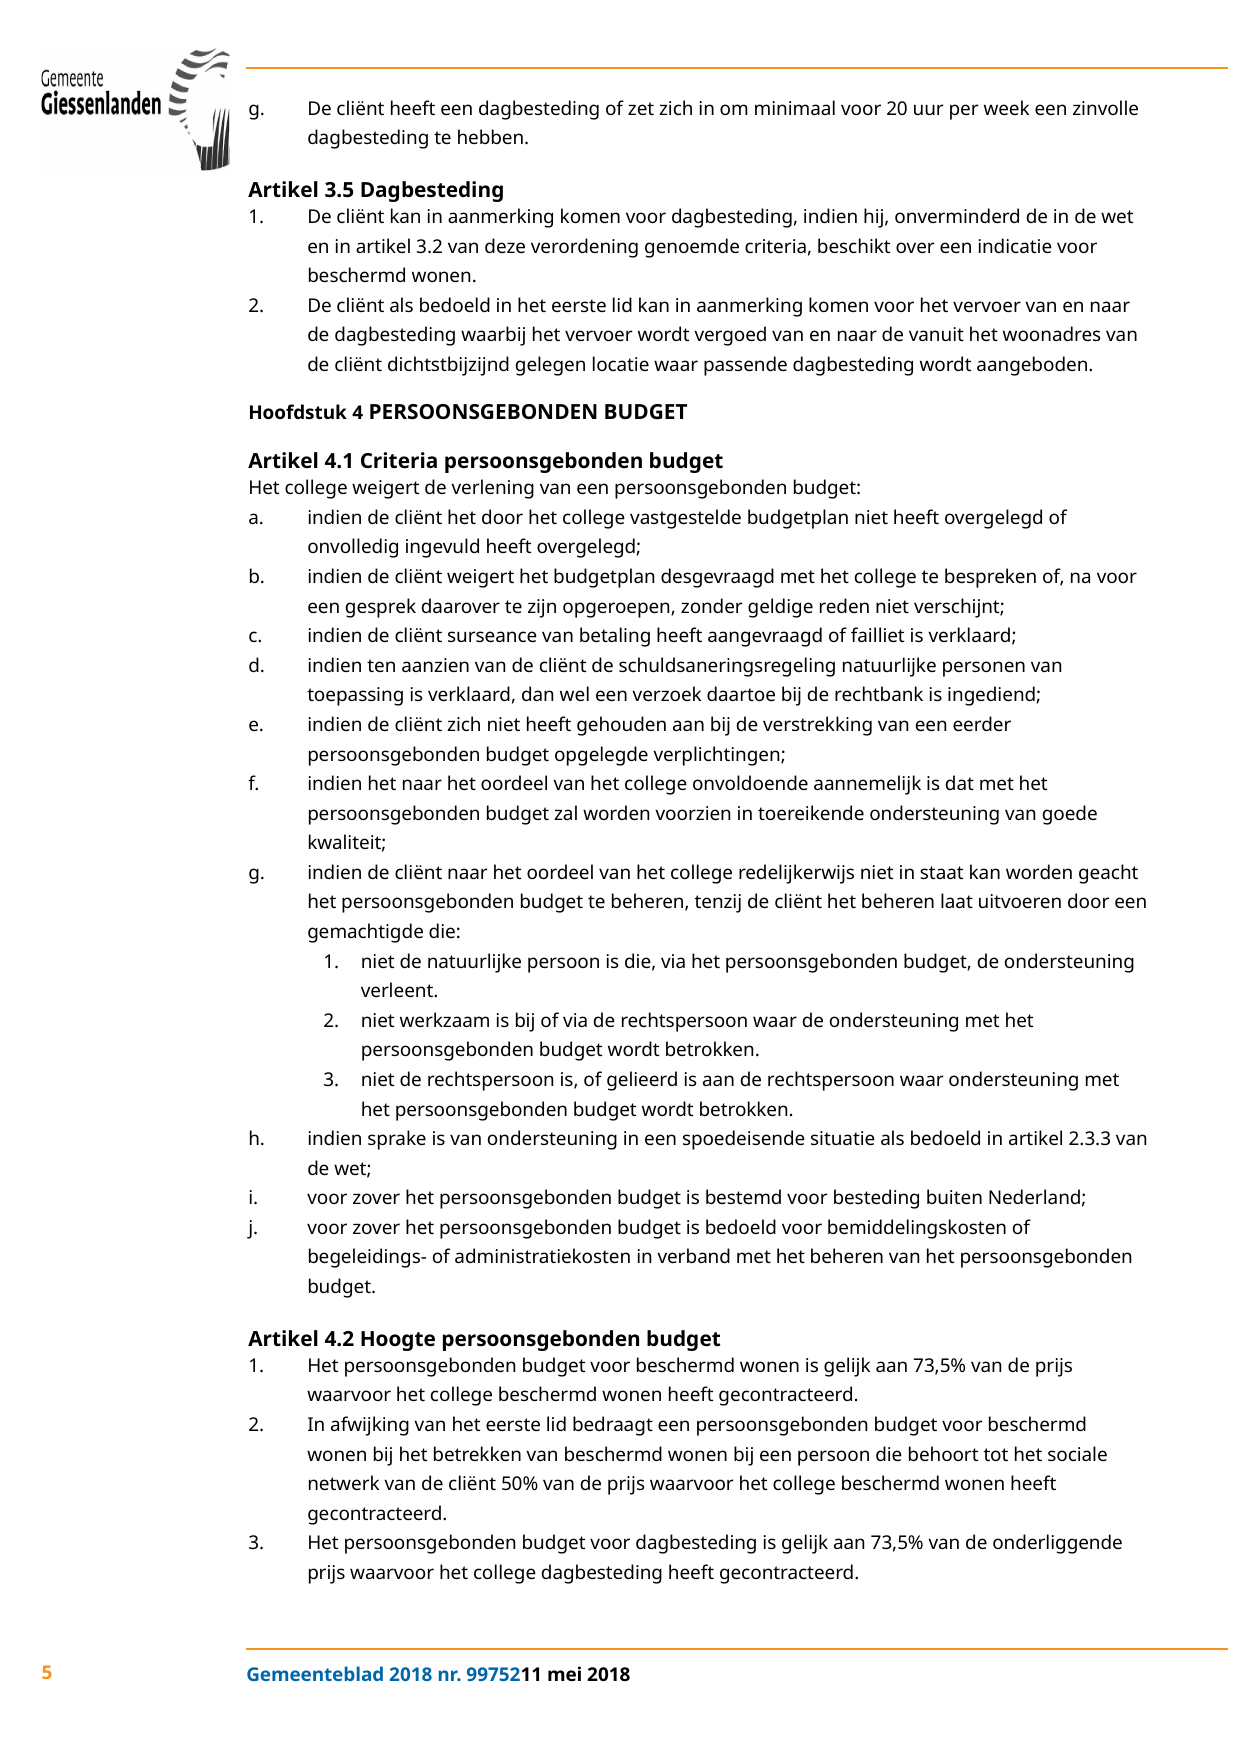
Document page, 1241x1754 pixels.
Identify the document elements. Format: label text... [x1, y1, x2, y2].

list Het persoonsgebonden budget voor dagbesteding is gelijk aan 73,5% van de onderliggende prijs waarvoor het college dagbesteding heeft gecontracteerd. [248, 1529, 1152, 1585]
list indien de cliënt surseance van betaling heeft aangevraagd of failliet is verklaard; [248, 622, 1152, 648]
list indien de cliënt het door het college vastgestelde budgetplan niet heeft overgelegd of onvolledig ingevuld heeft overgelegd; [248, 504, 1152, 559]
list indien de cliënt naar het oordeel van het college redelijkerwijs niet in staat kan worden geacht het persoonsgebonden budget te beheren, tenzij de cliënt het beheren laat uitvoeren door een gemachtigde die: [248, 859, 1152, 944]
list De cliënt kan in aanmerking komen voor dagbesteding, indien hij, onverminderd de in de wet en in artikel 3.2 van deze verordening genoemde criteria, beschikt over een indicatie voor beschermd wonen. [248, 203, 1152, 288]
list indien ten aanzien van de cliënt de schuldsaneringsregeling natuurlijke personen van toepassing is verklaard, dan wel een verzoek daartoe bij de rechtbank is ingediend; [248, 652, 1152, 707]
text Artikel 3.5 Dagbesteding [248, 175, 1152, 203]
text Het college weigert de verlening van een persoonsgebonden budget: [248, 474, 1152, 500]
picture [41, 47, 231, 172]
list voor zover het persoonsgebonden budget is bedoeld voor bemiddelingskosten of begeleidings- of administratiekosten in verband met het beheren van het persoonsgebonden budget. [248, 1214, 1152, 1299]
list indien sprake is van ondersteuning in een spoedeisende situatie als bedoeld in artikel 2.3.3 van de wet; [248, 1125, 1152, 1181]
list De cliënt als bedoeld in het eerste lid kan in aanmerking komen voor het vervoer van en naar de dagbesteding waarbij het vervoer wordt vergoed van en naar de vanuit het woonadres van de cliënt dichtstbijzijnd gelegen locatie waar passende dagbesteding wordt aangeboden. [248, 292, 1152, 377]
text Artikel 4.2 Hoogte persoonsgebonden budget [248, 1324, 1152, 1352]
list De cliënt heeft een dagbesteding of zet zich in om minimaal voor 20 uur per week een zinvolle dagbesteding te hebben. [248, 95, 1152, 150]
list Het persoonsgebonden budget voor beschermd wonen is gelijk aan 73,5% van de prijs waarvoor het college beschermd wonen heeft gecontracteerd. [248, 1352, 1152, 1407]
text Hoofdstuk 4 PERSOONSGEBONDEN BUDGET [248, 397, 1152, 425]
list indien de cliënt zich niet heeft gehouden aan bij de verstrekking van een eerder persoonsgebonden budget opgelegde verplichtingen; [248, 711, 1152, 766]
list voor zover het persoonsgebonden budget is bestemd voor besteding buiten Nederland; [248, 1184, 1152, 1210]
list indien de cliënt weigert het budgetplan desgevraagd met het college te bespreken of, na voor een gesprek daarover te zijn opgeroepen, zonder geldige reden niet verschijnt; [248, 563, 1152, 618]
list niet de rechtspersoon is, of gelieerd is aan de rechtspersoon waar ondersteuning met het persoonsgebonden budget wordt betrokken. [323, 1066, 1152, 1121]
list In afwijking van het eerste lid bedraagt een persoonsgebonden budget voor beschermd wonen bij het betrekken van beschermd wonen bij een persoon die behoort tot het sociale netwerk van de cliënt 50% van de prijs waarvoor het college beschermd wonen heeft gecontracteerd. [248, 1411, 1152, 1526]
list niet werkzaam is bij of via de rechtspersoon waar de ondersteuning met het persoonsgebonden budget wordt betrokken. [323, 1007, 1152, 1062]
list niet de natuurlijke persoon is die, via het persoonsgebonden budget, de ondersteuning verleent. [323, 948, 1152, 1003]
list indien het naar het oordeel van het college onvoldoende aannemelijk is dat met het persoonsgebonden budget zal worden voorzien in toereikende ondersteuning van goede kwaliteit; [248, 770, 1152, 855]
text Artikel 4.1 Criteria persoonsgebonden budget [248, 446, 1152, 474]
